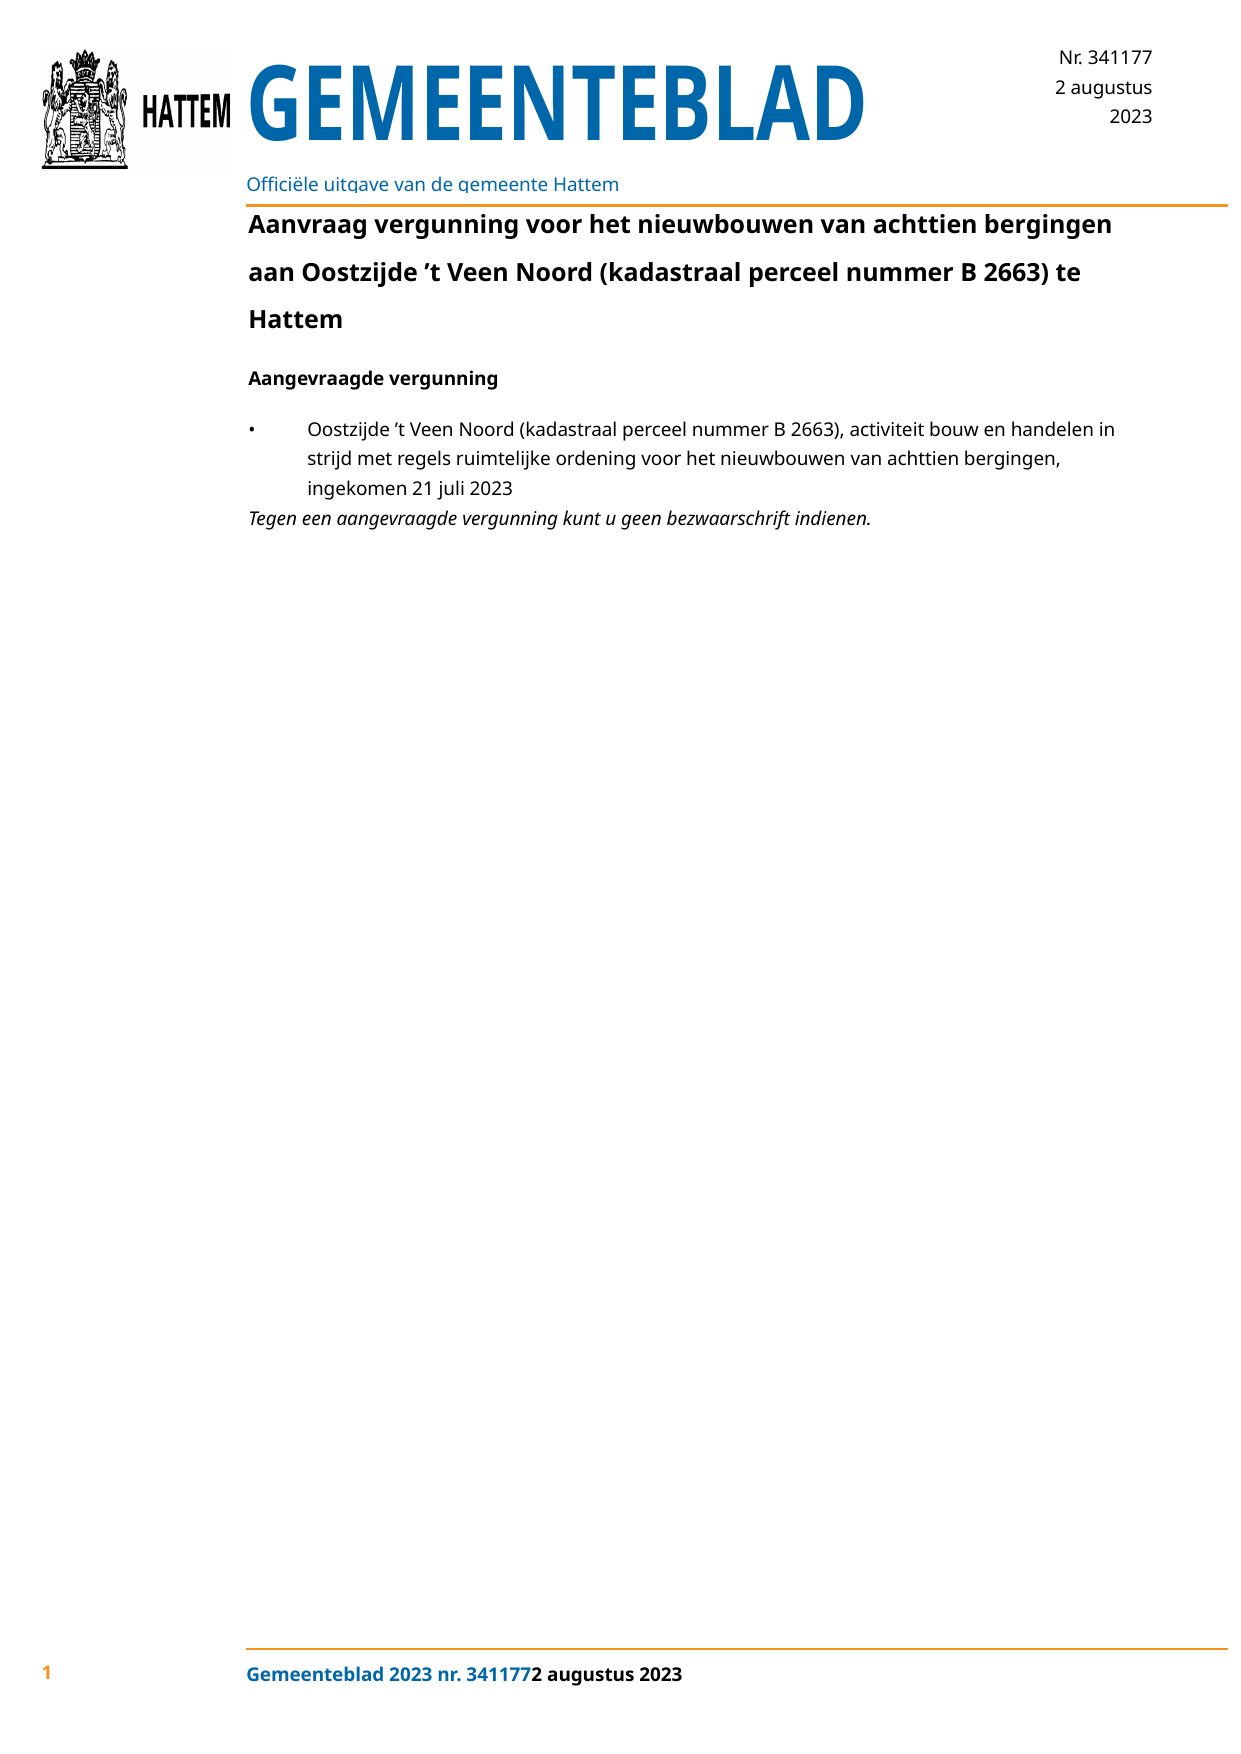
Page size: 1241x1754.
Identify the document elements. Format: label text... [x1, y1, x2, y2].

picture [41, 47, 231, 172]
text Aangevraagde vergunning [248, 366, 1152, 391]
text Aanvraag vergunning voor het nieuwbouwen van achttien bergingen aan Oostzijde ’t Veen Noord (kadastraal perceel nummer B 2663) te Hattem [248, 207, 1152, 336]
text Tegen een aangevraagde vergunning kunt u geen bezwaarschrift indienen. [248, 505, 1152, 530]
list Oostzijde ’t Veen Noord (kadastraal perceel nummer B 2663), activiteit bouw en handelen in strijd met regels ruimtelijke ordening voor het nieuwbouwen van achttien bergingen, ingekomen 21 juli 2023 [248, 416, 1152, 501]
